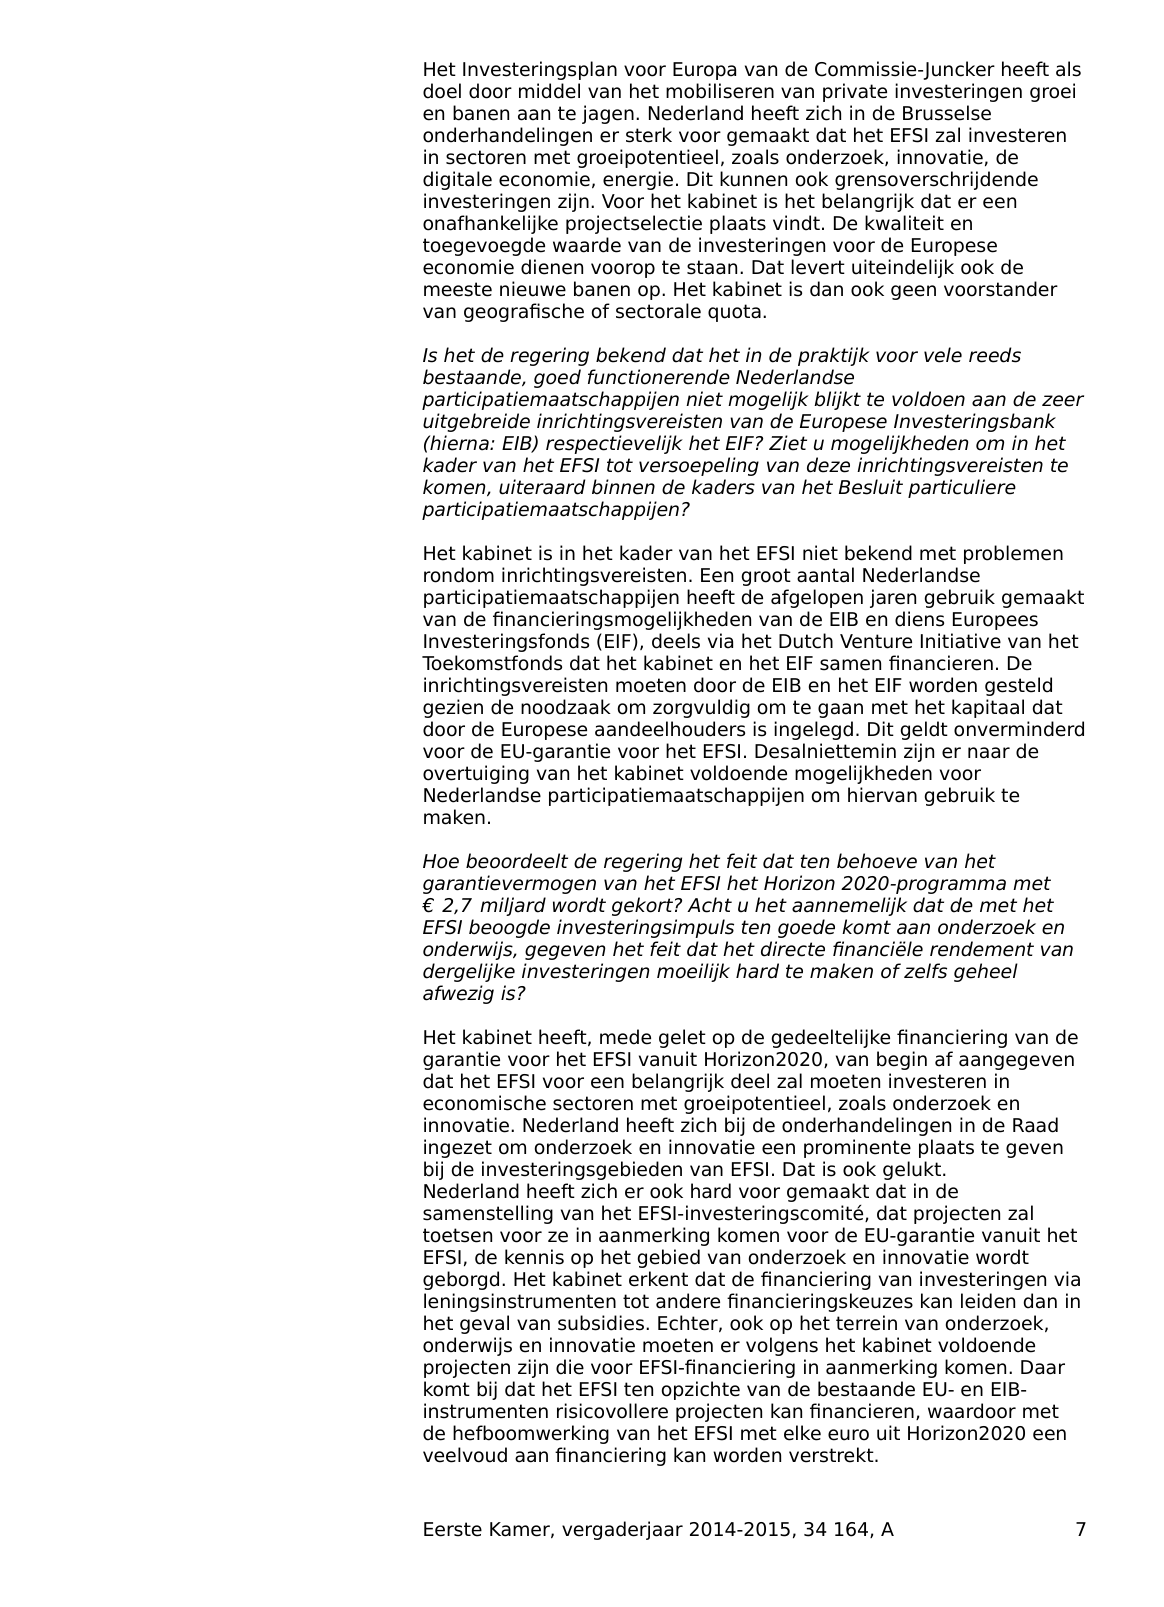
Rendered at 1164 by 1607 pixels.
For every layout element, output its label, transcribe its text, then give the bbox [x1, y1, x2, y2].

text Het kabinet is in het kader van het EFSI niet bekend met problemen rondom inrichtingsvereisten. Een groot aantal Nederlandse participatiemaatschappijen heeft de afgelopen jaren gebruik gemaakt van de financieringsmogelijkheden van de EIB en diens Europees Investeringsfonds (EIF), deels via het Dutch Venture Initiative van het Toekomstfonds dat het kabinet en het EIF samen financieren. De inrichtingsvereisten moeten door de EIB en het EIF worden gesteld gezien de noodzaak om zorgvuldig om te gaan met het kapitaal dat door de Europese aandeelhouders is ingelegd. Dit geldt onverminderd voor de EU-garantie voor het EFSI. Desalniettemin zijn er naar de overtuiging van het kabinet voldoende mogelijkheden voor Nederlandse participatiemaatschappijen om hiervan gebruik te maken. [422, 543, 1087, 829]
text Hoe beoordeelt de regering het feit dat ten behoeve van het garantievermogen van het EFSI het Horizon 2020-programma met € 2,7 miljard wordt gekort? Acht u het aannemelijk dat de met het EFSI beoogde investeringsimpuls ten goede komt aan onderzoek en onderwijs, gegeven het feit dat het directe financiële rendement van dergelijke investeringen moeilijk hard te maken of zelfs geheel afwezig is? [422, 851, 1087, 1005]
text Het Investeringsplan voor Europa van de Commissie-Juncker heeft als doel door middel van het mobiliseren van private investeringen groei en banen aan te jagen. Nederland heeft zich in de Brusselse onderhandelingen er sterk voor gemaakt dat het EFSI zal investeren in sectoren met groeipotentieel, zoals onderzoek, innovatie, de digitale economie, energie. Dit kunnen ook grensoverschrijdende investeringen zijn. Voor het kabinet is het belangrijk dat er een onafhankelijke projectselectie plaats vindt. De kwaliteit en toegevoegde waarde van de investeringen voor de Europese economie dienen voorop te staan. Dat levert uiteindelijk ook de meeste nieuwe banen op. Het kabinet is dan ook geen voorstander van geografische of sectorale quota. [422, 59, 1087, 323]
text Het kabinet heeft, mede gelet op de gedeeltelijke financiering van de garantie voor het EFSI vanuit Horizon2020, van begin af aangegeven dat het EFSI voor een belangrijk deel zal moeten investeren in economische sectoren met groeipotentieel, zoals onderzoek en innovatie. Nederland heeft zich bij de onderhandelingen in de Raad ingezet om onderzoek en innovatie een prominente plaats te geven bij de investeringsgebieden van EFSI. Dat is ook gelukt. [422, 1027, 1087, 1181]
text Is het de regering bekend dat het in de praktijk voor vele reeds bestaande, goed functionerende Nederlandse participatiemaatschappijen niet mogelijk blijkt te voldoen aan de zeer uitgebreide inrichtingsvereisten van de Europese Investeringsbank (hierna: EIB) respectievelijk het EIF? Ziet u mogelijkheden om in het kader van het EFSI tot versoepeling van deze inrichtingsvereisten te komen, uiteraard binnen de kaders van het Besluit particuliere participatiemaatschappijen? [422, 345, 1087, 521]
text Nederland heeft zich er ook hard voor gemaakt dat in de samenstelling van het EFSI-investeringscomité, dat projecten zal toetsen voor ze in aanmerking komen voor de EU-garantie vanuit het EFSI, de kennis op het gebied van onderzoek en innovatie wordt geborgd. Het kabinet erkent dat de financiering van investeringen via leningsinstrumenten tot andere financieringskeuzes kan leiden dan in het geval van subsidies. Echter, ook op het terrein van onderzoek, onderwijs en innovatie moeten er volgens het kabinet voldoende projecten zijn die voor EFSI-financiering in aanmerking komen. Daar komt bij dat het EFSI ten opzichte van de bestaande EU- en EIB-instrumenten risicovollere projecten kan financieren, waardoor met de hefboomwerking van het EFSI met elke euro uit Horizon2020 een veelvoud aan financiering kan worden verstrekt. [422, 1181, 1087, 1467]
